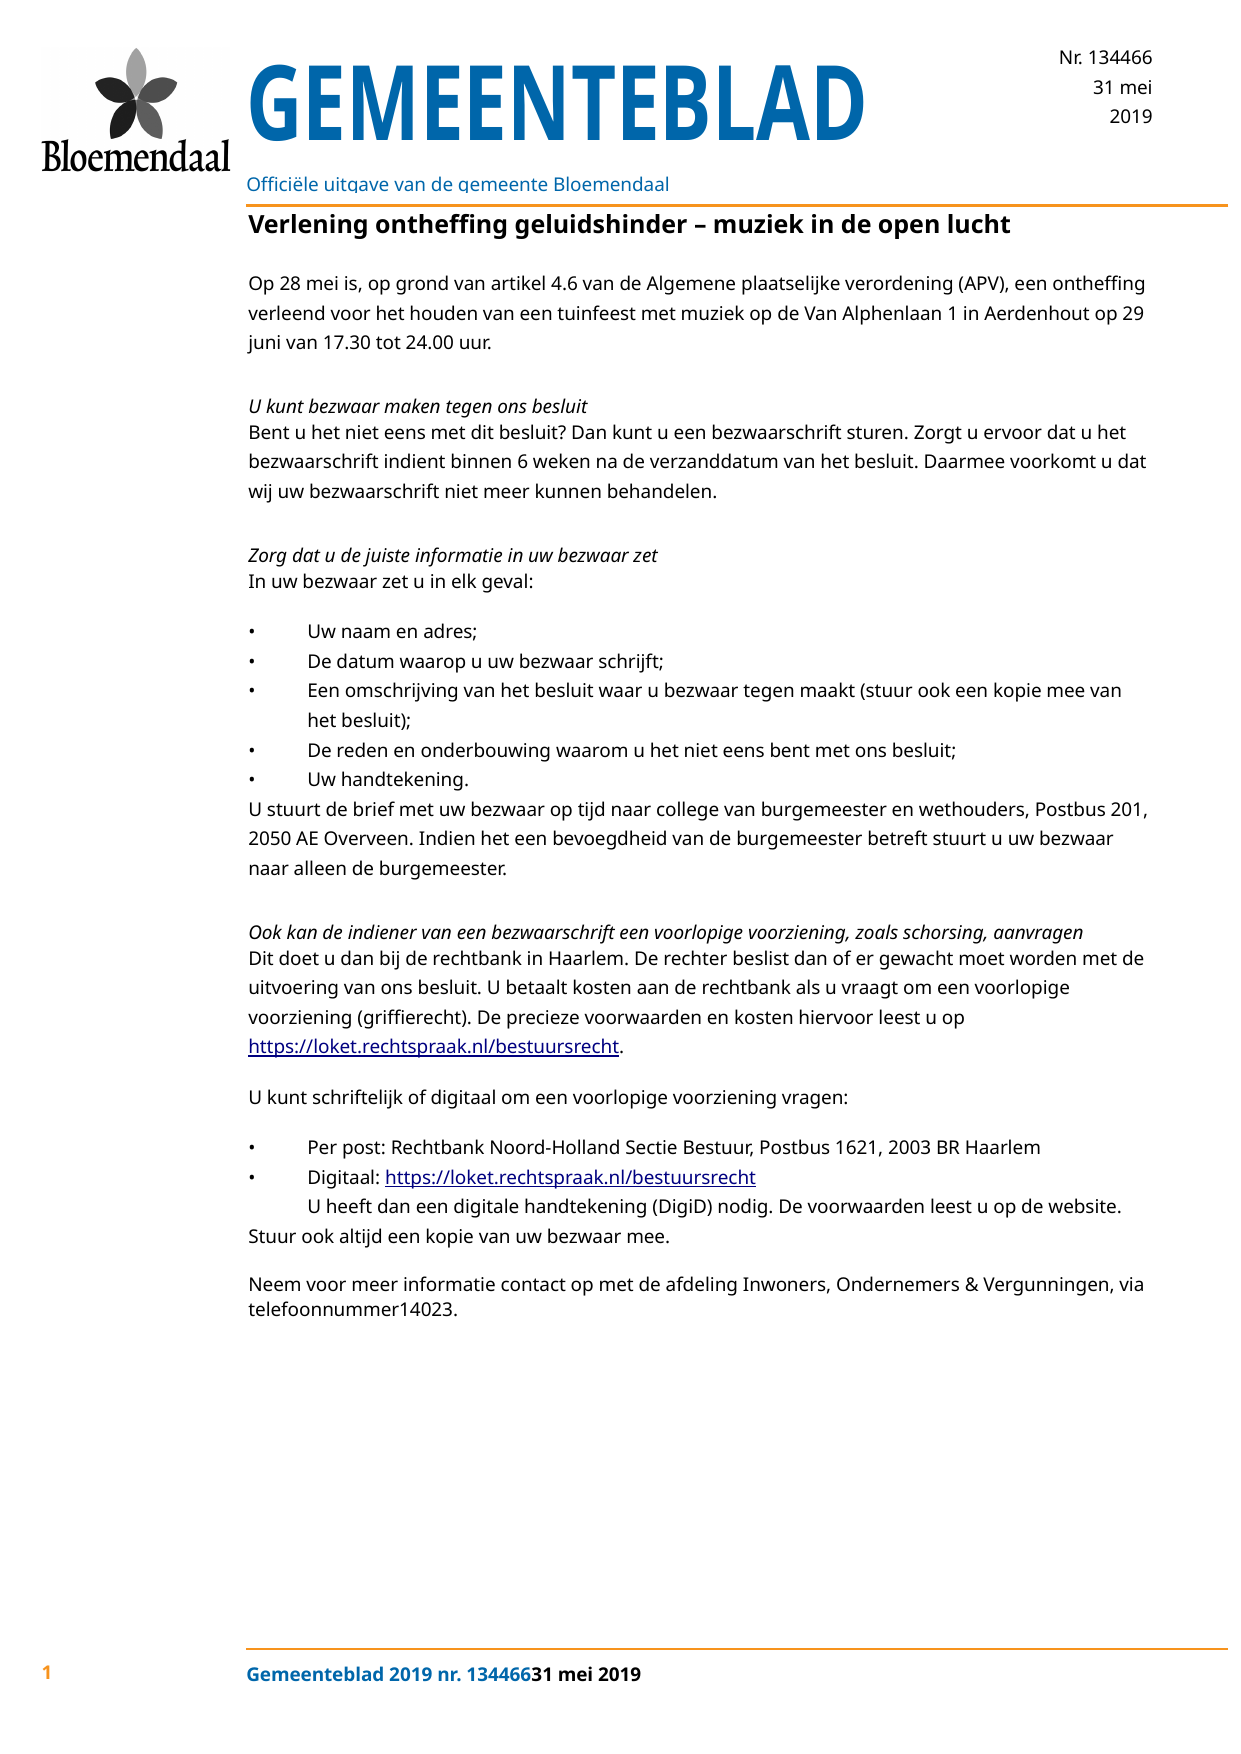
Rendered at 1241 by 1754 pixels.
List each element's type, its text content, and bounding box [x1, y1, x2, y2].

text In uw bezwaar zet u in elk geval: [248, 568, 1152, 594]
list De datum waarop u uw bezwaar schrijft; [248, 648, 1152, 674]
text U kunt bezwaar maken tegen ons besluit [248, 393, 1152, 419]
text Dit doet u dan bij de rechtbank in Haarlem. De rechter beslist dan of er gewacht moet worden met de uitvoering van ons besluit. U betaalt kosten aan de rechtbank als u vraagt om een voorlopige voorziening (griffierecht). De precieze voorwaarden en kosten hiervoor leest u op https://loket.rechtspraak.nl/bestuursrecht. [248, 945, 1152, 1059]
list Een omschrijving van het besluit waar u bezwaar tegen maakt (stuur ook een kopie mee van het besluit); [248, 678, 1152, 733]
list Uw naam en adres; [248, 618, 1152, 644]
list Uw handtekening. [248, 766, 1152, 792]
list Digitaal: https://loket.rechtspraak.nl/bestuursrecht [248, 1164, 1152, 1190]
text Ook kan de indiener van een bezwaarschrift een voorlopige voorziening, zoals schorsing, aanvragen [248, 919, 1152, 945]
list U heeft dan een digitale handtekening (DigiD) nodig. De voorwaarden leest u op de website. [248, 1193, 1152, 1219]
text U kunt schriftelijk of digitaal om een voorlopige voorziening vragen: [248, 1084, 1152, 1110]
text Op 28 mei is, op grond van artikel 4.6 van de Algemene plaatselijke verordening (APV), een ontheffing verleend voor het houden van een tuinfeest met muziek op de Van Alphenlaan 1 in Aerdenhout op 29 juni van 17.30 tot 24.00 uur. [248, 270, 1152, 355]
text U stuurt de brief met uw bezwaar op tijd naar college van burgemeester en wethouders, Postbus 201, 2050 AE Overveen. Indien het een bevoegdheid van de burgemeester betreft stuurt u uw bezwaar naar alleen de burgemeester. [248, 796, 1152, 881]
list De reden en onderbouwing waarom u het niet eens bent met ons besluit; [248, 737, 1152, 762]
text Zorg dat u de juiste informatie in uw bezwaar zet [248, 542, 1152, 568]
text Bent u het niet eens met dit besluit? Dan kunt u een bezwaarschrift sturen. Zorgt u ervoor dat u het bezwaarschrift indient binnen 6 weken na de verzanddatum van het besluit. Daarmee voorkomt u dat wij uw bezwaarschrift niet meer kunnen behandelen. [248, 419, 1152, 504]
picture [41, 47, 231, 172]
text Verlening ontheffing geluidshinder – muziek in de open lucht [248, 207, 1152, 241]
text Stuur ook altijd een kopie van uw bezwaar mee. [248, 1223, 1152, 1249]
list Per post: Rechtbank Noord-Holland Sectie Bestuur, Postbus 1621, 2003 BR Haarlem [248, 1134, 1152, 1160]
text Neem voor meer informatie contact op met de afdeling Inwoners, Ondernemers & Vergunningen, via telefoonnummer14023. [248, 1271, 1152, 1322]
